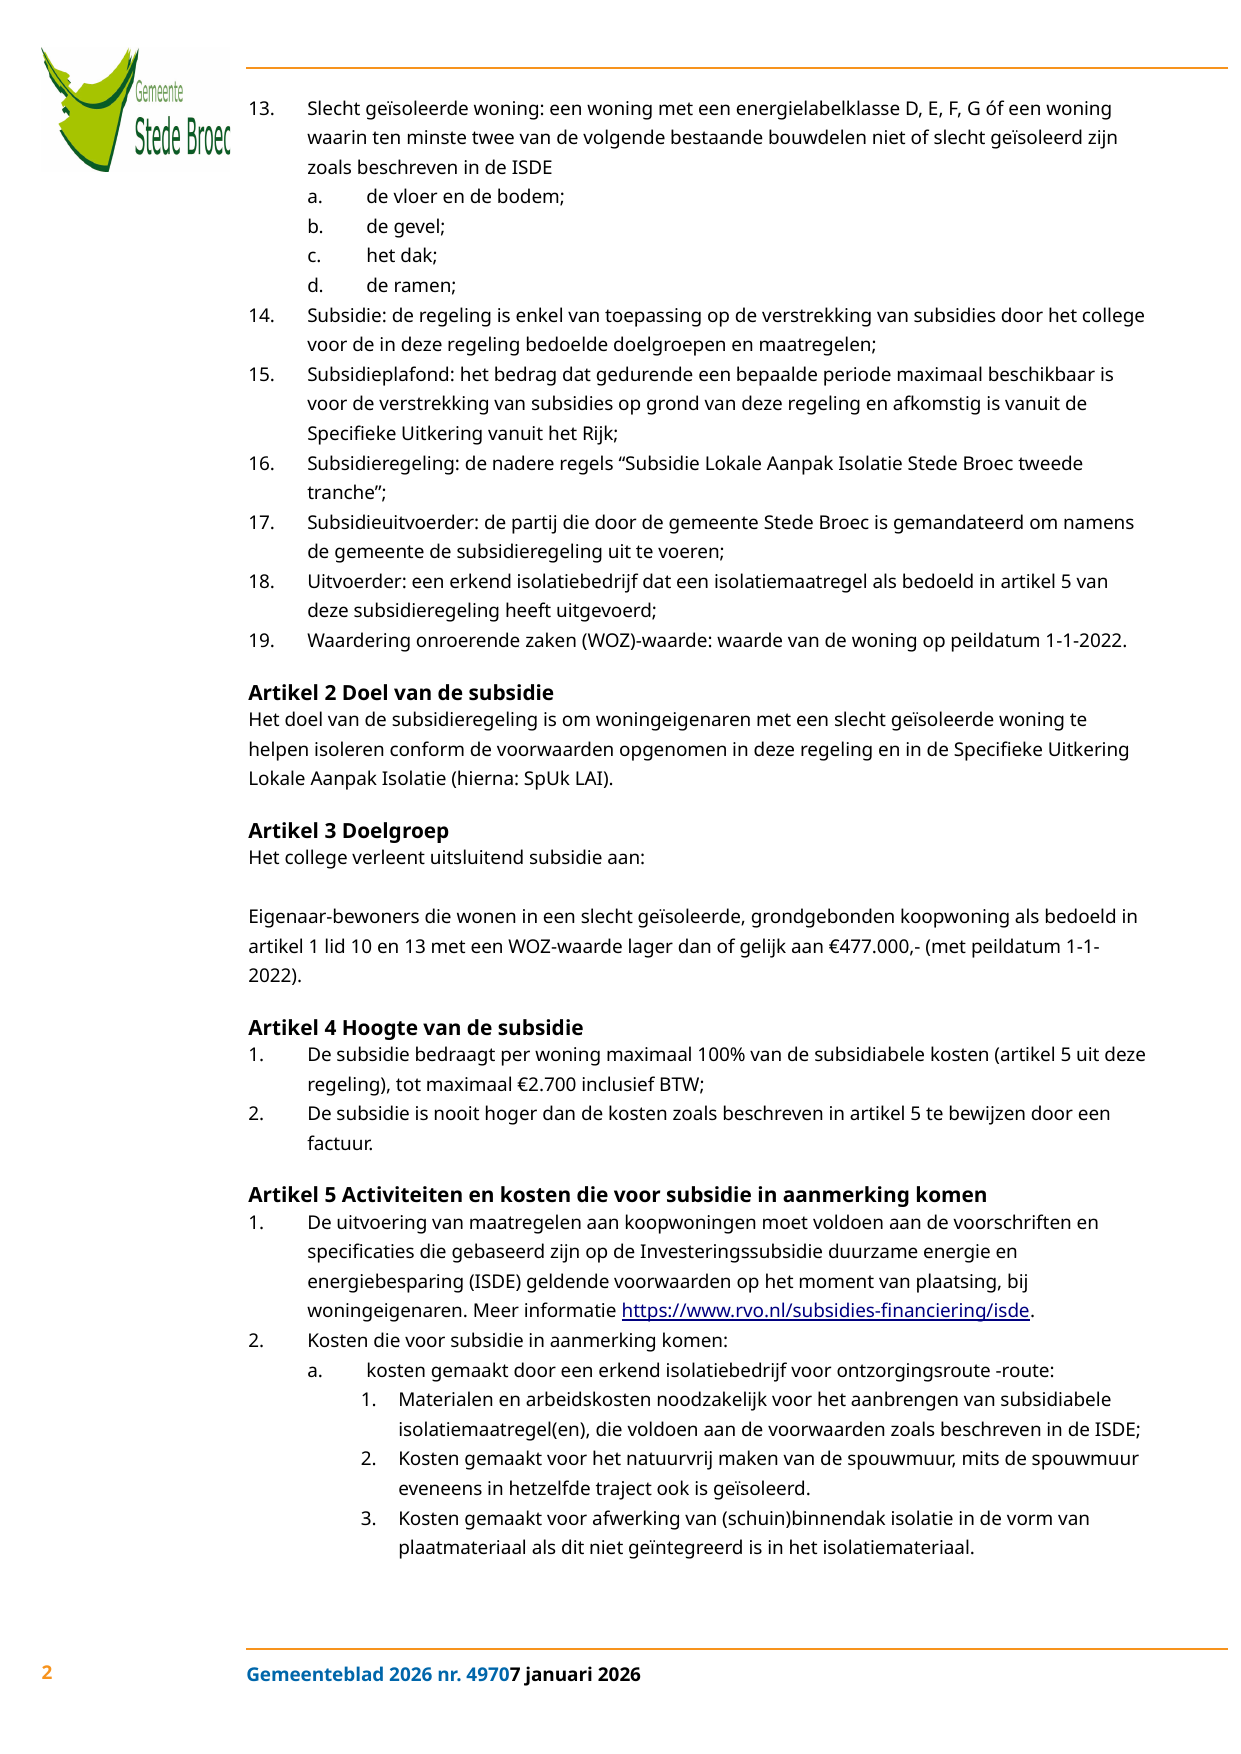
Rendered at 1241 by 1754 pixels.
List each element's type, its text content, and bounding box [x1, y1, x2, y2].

list Uitvoerder: een erkend isolatiebedrijf dat een isolatiemaatregel als bedoeld in artikel 5 van deze subsidieregeling heeft uitgevoerd; [248, 568, 1152, 623]
list Kosten die voor subsidie in aanmerking komen: [248, 1327, 1152, 1353]
list Kosten gemaakt voor afwerking van (schuin)binnendak isolatie in de vorm van plaatmateriaal als dit niet geïntegreerd is in het isolatiemateriaal. [361, 1505, 1152, 1560]
text Artikel 2 Doel van de subsidie [248, 678, 1152, 706]
list De uitvoering van maatregelen aan koopwoningen moet voldoen aan de voorschriften en specificaties die gebaseerd zijn op de Investeringssubsidie duurzame energie en energiebesparing (ISDE) geldende voorwaarden op het moment van plaatsing, bij woningeigenaren. Meer informatie https://www.rvo.nl/subsidies-financiering/isde. [248, 1209, 1152, 1323]
list Subsidieregeling: de nadere regels “Subsidie Lokale Aanpak Isolatie Stede Broec tweede tranche”; [248, 450, 1152, 505]
text Artikel 4 Hoogte van de subsidie [248, 1013, 1152, 1041]
list de ramen; [307, 272, 1152, 298]
text Het doel van de subsidieregeling is om woningeigenaren met een slecht geïsoleerde woning te helpen isoleren conform de voorwaarden opgenomen in deze regeling en in de Specifieke Uitkering Lokale Aanpak Isolatie (hierna: SpUk LAI). [248, 706, 1152, 791]
list Subsidie: de regeling is enkel van toepassing op de verstrekking van subsidies door het college voor de in deze regeling bedoelde doelgroepen en maatregelen; [248, 302, 1152, 357]
text Artikel 3 Doelgroep [248, 816, 1152, 844]
list Subsidieuitvoerder: de partij die door de gemeente Stede Broec is gemandateerd om namens de gemeente de subsidieregeling uit te voeren; [248, 509, 1152, 564]
list Kosten gemaakt voor het natuurvrij maken van de spouwmuur, mits de spouwmuur eveneens in hetzelfde traject ook is geïsoleerd. [361, 1446, 1152, 1501]
text Artikel 5 Activiteiten en kosten die voor subsidie in aanmerking komen [248, 1181, 1152, 1209]
list De subsidie is nooit hoger dan de kosten zoals beschreven in artikel 5 te bewijzen door een factuur. [248, 1101, 1152, 1156]
text Eigenaar-bewoners die wonen in een slecht geïsoleerde, grondgebonden koopwoning als bedoeld in artikel 1 lid 10 en 13 met een WOZ-waarde lager dan of gelijk aan €477.000,- (met peildatum 1-1-2022). [248, 903, 1152, 988]
list de vloer en de bodem; [307, 183, 1152, 209]
list de gevel; [307, 213, 1152, 239]
list Slecht geïsoleerde woning: een woning met een energielabelklasse D, E, F, G óf een woning waarin ten minste twee van de volgende bestaande bouwdelen niet of slecht geïsoleerd zijn zoals beschreven in de ISDE [248, 95, 1152, 180]
list kosten gemaakt door een erkend isolatiebedrijf voor ontzorgingsroute -route: [307, 1357, 1152, 1383]
list Materialen en arbeidskosten noodzakelijk voor het aanbrengen van subsidiabele isolatiemaatregel(en), die voldoen aan de voorwaarden zoals beschreven in de ISDE; [361, 1386, 1152, 1442]
list Waardering onroerende zaken (WOZ)-waarde: waarde van de woning op peildatum 1-1-2022. [248, 627, 1152, 653]
picture [41, 47, 231, 172]
list het dak; [307, 243, 1152, 268]
list De subsidie bedraagt per woning maximaal 100% van de subsidiabele kosten (artikel 5 uit deze regeling), tot maximaal €2.700 inclusief BTW; [248, 1041, 1152, 1097]
text Het college verleent uitsluitend subsidie aan: [248, 844, 1152, 870]
list Subsidieplafond: het bedrag dat gedurende een bepaalde periode maximaal beschikbaar is voor de verstrekking van subsidies op grond van deze regeling en afkomstig is vanuit de Specifieke Uitkering vanuit het Rijk; [248, 361, 1152, 446]
